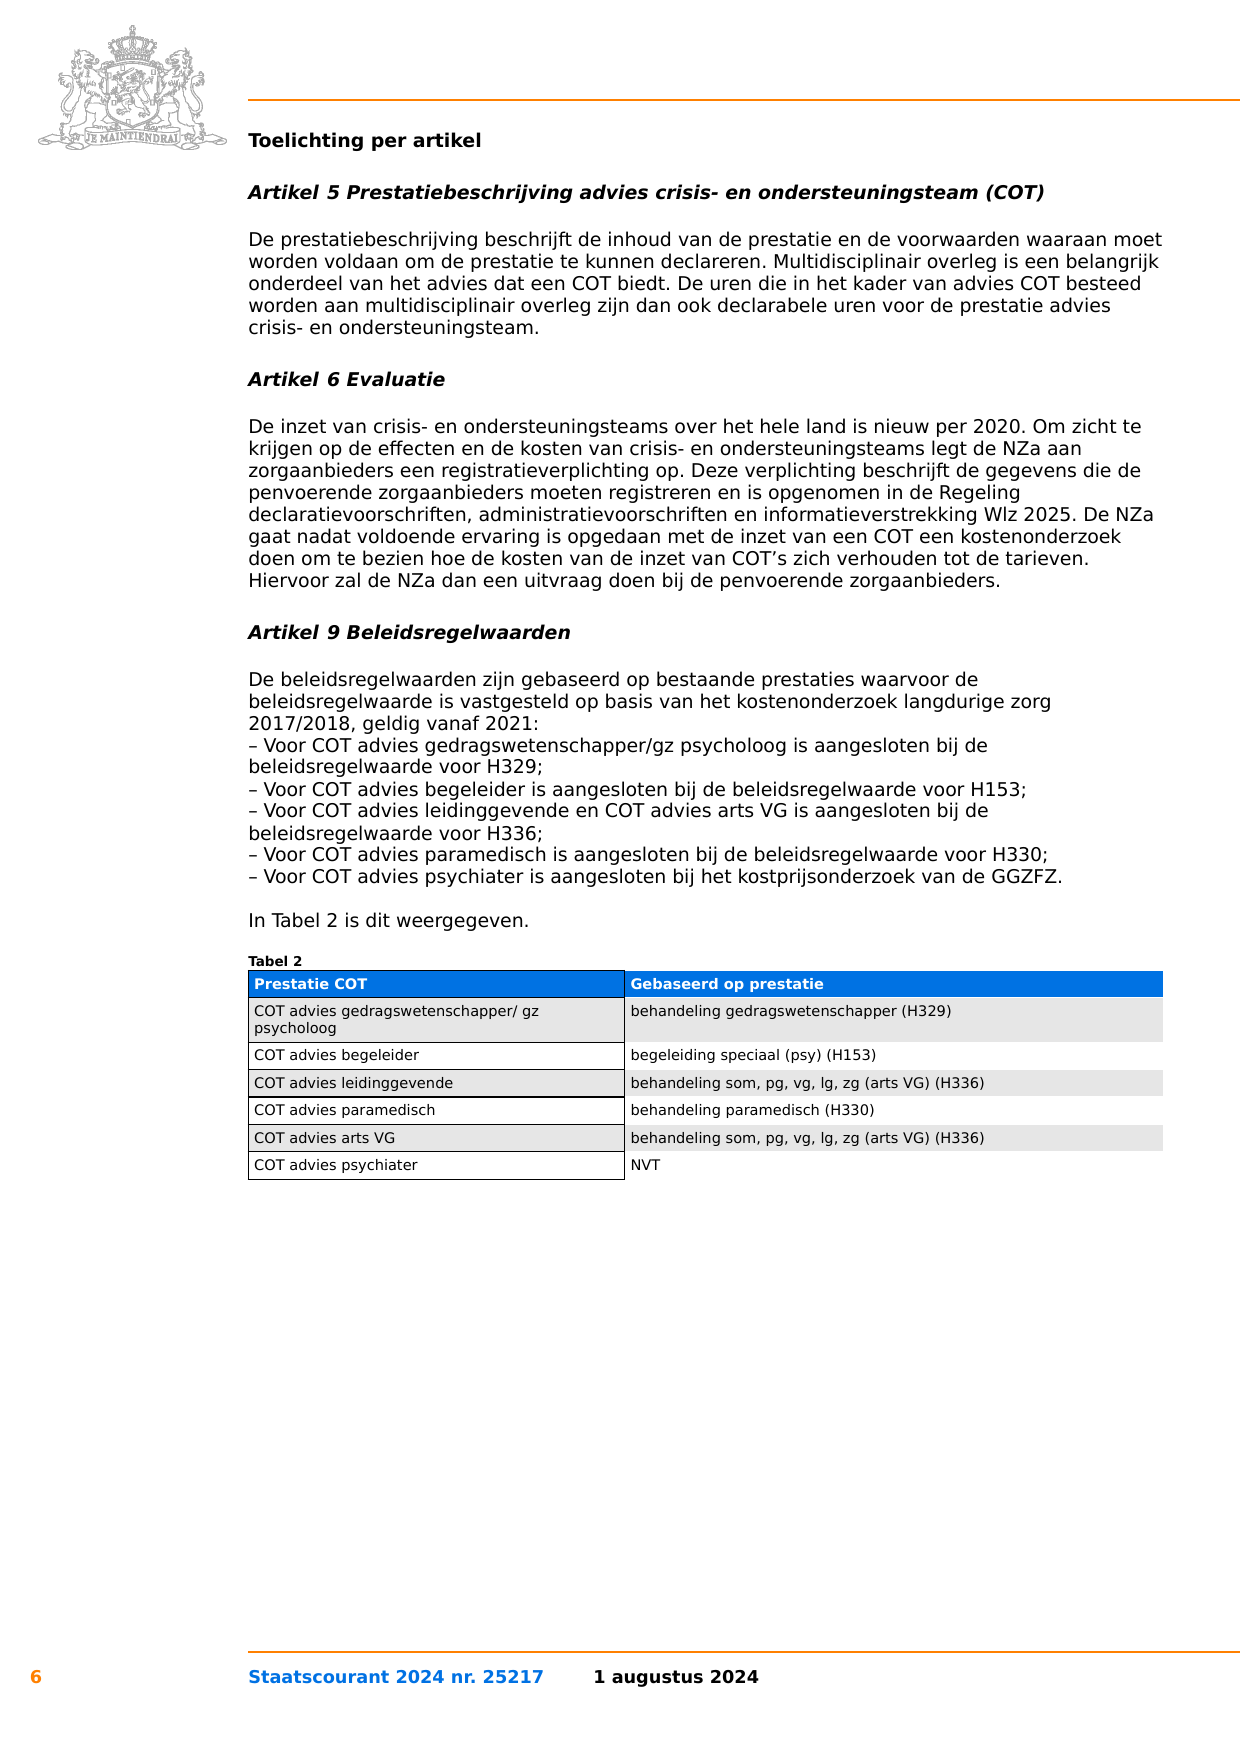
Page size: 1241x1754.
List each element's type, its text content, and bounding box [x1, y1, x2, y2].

table_cell COT advies arts VG [249, 1125, 624, 1151]
text – Voor COT advies begeleider is aangesloten bij de beleidsregelwaarde voor H153; [248, 778, 1163, 800]
table_cell COT advies leidinggevende [249, 1070, 624, 1096]
text – Voor COT advies paramedisch is aangesloten bij de beleidsregelwaarde voor H330; [248, 844, 1163, 866]
text In Tabel 2 is dit weergegeven. [248, 910, 1163, 932]
picture [38, 25, 227, 150]
text De beleidsregelwaarden zijn gebaseerd op bestaande prestaties waarvoor de beleidsregelwaarde is vastgesteld op basis van het kostenonderzoek langdurige zorg 2017/2018, geldig vanaf 2021: [248, 668, 1163, 734]
table_cell COT advies begeleider [249, 1043, 624, 1069]
table_cell COT advies paramedisch [249, 1098, 624, 1124]
text De prestatiebeschrijving beschrijft de inhoud van de prestatie en de voorwaarden waaraan moet worden voldaan om de prestatie te kunnen declareren. Multidisciplinair overleg is een belangrijk onderdeel van het advies dat een COT biedt. De uren die in het kader van advies COT besteed worden aan multidisciplinair overleg zijn dan ook declarabele uren voor de prestatie advies crisis- en ondersteuningsteam. [248, 229, 1163, 339]
table_cell COT advies gedragswetenschapper/ gz psycholoog [249, 998, 624, 1042]
table_header Tabel 2 [248, 954, 1163, 970]
table_cell NVT [625, 1152, 1163, 1178]
table_cell Gebaseerd op prestatie [625, 971, 1163, 997]
table_cell behandeling gedragswetenschapper (H329) [625, 998, 1163, 1042]
subtitle Artikel 5 Prestatiebeschrijving advies crisis- en ondersteuningsteam (COT) [248, 182, 1163, 204]
text – Voor COT advies gedragswetenschapper/gz psycholoog is aangesloten bij de beleidsregelwaarde voor H329; [248, 734, 1163, 778]
table_cell behandeling som, pg, vg, lg, zg (arts VG) (H336) [625, 1070, 1163, 1096]
table_cell behandeling som, pg, vg, lg, zg (arts VG) (H336) [625, 1125, 1163, 1151]
table_cell begeleiding speciaal (psy) (H153) [625, 1043, 1163, 1069]
text De inzet van crisis- en ondersteuningsteams over het hele land is nieuw per 2020. Om zicht te krijgen op de effecten en de kosten van crisis- en ondersteuningsteams legt de NZa aan zorgaanbieders een registratieverplichting op. Deze verplichting beschrijft de gegevens die de penvoerende zorgaanbieders moeten registreren en is opgenomen in de Regeling declaratievoorschriften, administratievoorschriften en informatieverstrekking Wlz 2025. De NZa gaat nadat voldoende ervaring is opgedaan met de inzet van een COT een kostenonderzoek doen om te bezien hoe de kosten van de inzet van COT’s zich verhouden tot de tarieven. Hiervoor zal de NZa dan een uitvraag doen bij de penvoerende zorgaanbieders. [248, 416, 1163, 592]
subtitle Toelichting per artikel [248, 130, 1163, 152]
subtitle Artikel 6 Evaluatie [248, 369, 1163, 391]
text – Voor COT advies leidinggevende en COT advies arts VG is aangesloten bij de beleidsregelwaarde voor H336; [248, 800, 1163, 844]
table_cell behandeling paramedisch (H330) [625, 1098, 1163, 1124]
text – Voor COT advies psychiater is aangesloten bij het kostprijsonderzoek van de GGZFZ. [248, 866, 1163, 888]
table_cell Prestatie COT [249, 971, 624, 997]
subtitle Artikel 9 Beleidsregelwaarden [248, 622, 1163, 643]
table_cell COT advies psychiater [249, 1152, 624, 1178]
